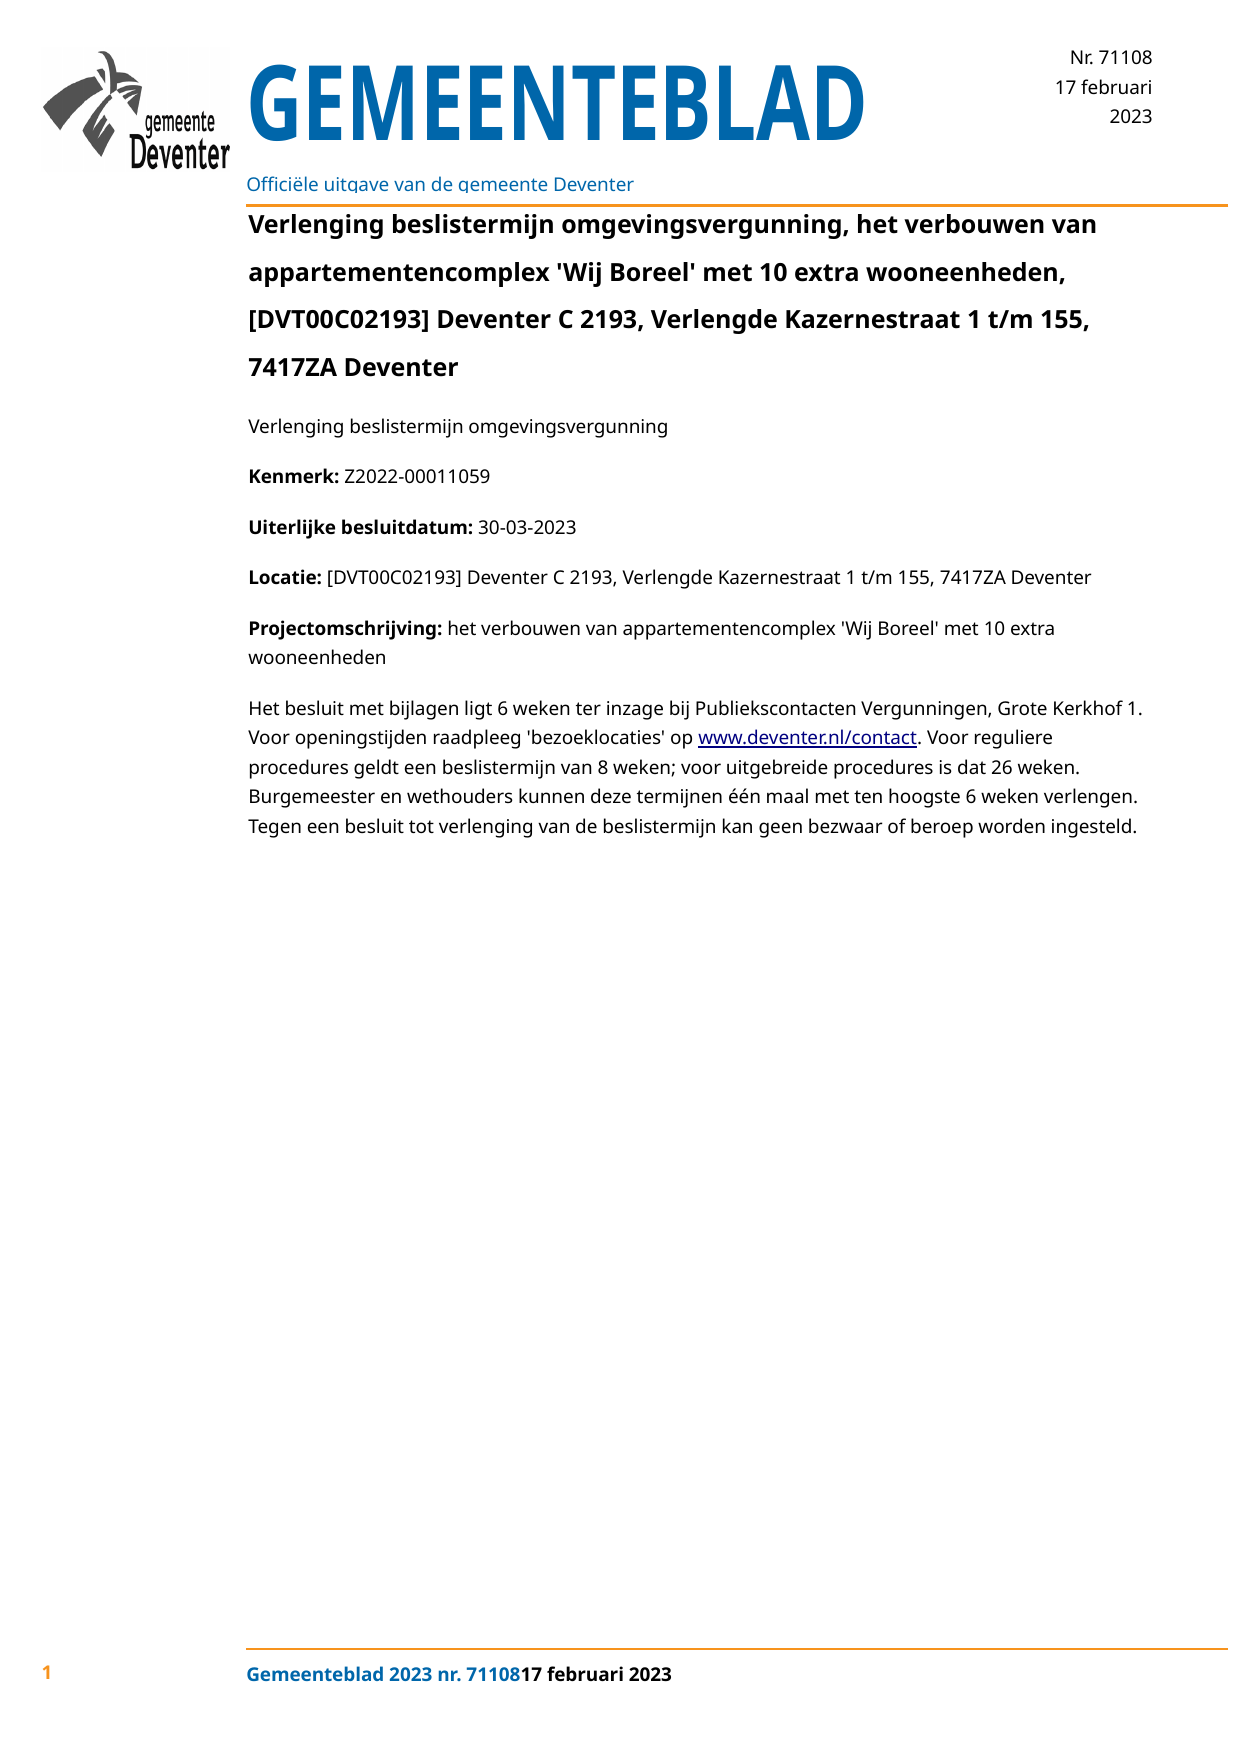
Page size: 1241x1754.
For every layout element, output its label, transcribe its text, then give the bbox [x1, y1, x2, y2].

text Kenmerk: Z2022-00011059 [248, 463, 1152, 489]
text Uiterlijke besluitdatum: 30-03-2023 [248, 514, 1152, 540]
picture [41, 47, 231, 172]
text Projectomschrijving: het verbouwen van appartementencomplex 'Wij Boreel' met 10 extra wooneenheden [248, 615, 1152, 670]
text Verlenging beslistermijn omgevingsvergunning [248, 413, 1152, 439]
text Locatie: [DVT00C02193] Deventer C 2193, Verlengde Kazernestraat 1 t/m 155, 7417ZA Deventer [248, 564, 1152, 590]
text Het besluit met bijlagen ligt 6 weken ter inzage bij Publiekscontacten Vergunningen, Grote Kerkhof 1. Voor openingstijden raadpleeg 'bezoeklocaties' op www.deventer.nl/contact. Voor reguliere procedures geldt een beslistermijn van 8 weken; voor uitgebreide procedures is dat 26 weken. Burgemeester en wethouders kunnen deze termijnen één maal met ten hoogste 6 weken verlengen. Tegen een besluit tot verlenging van de beslistermijn kan geen bezwaar of beroep worden ingesteld. [248, 695, 1152, 839]
text Verlenging beslistermijn omgevingsvergunning, het verbouwen van appartementencomplex 'Wij Boreel' met 10 extra wooneenheden, [DVT00C02193] Deventer C 2193, Verlengde Kazernestraat 1 t/m 155, 7417ZA Deventer [248, 207, 1152, 384]
